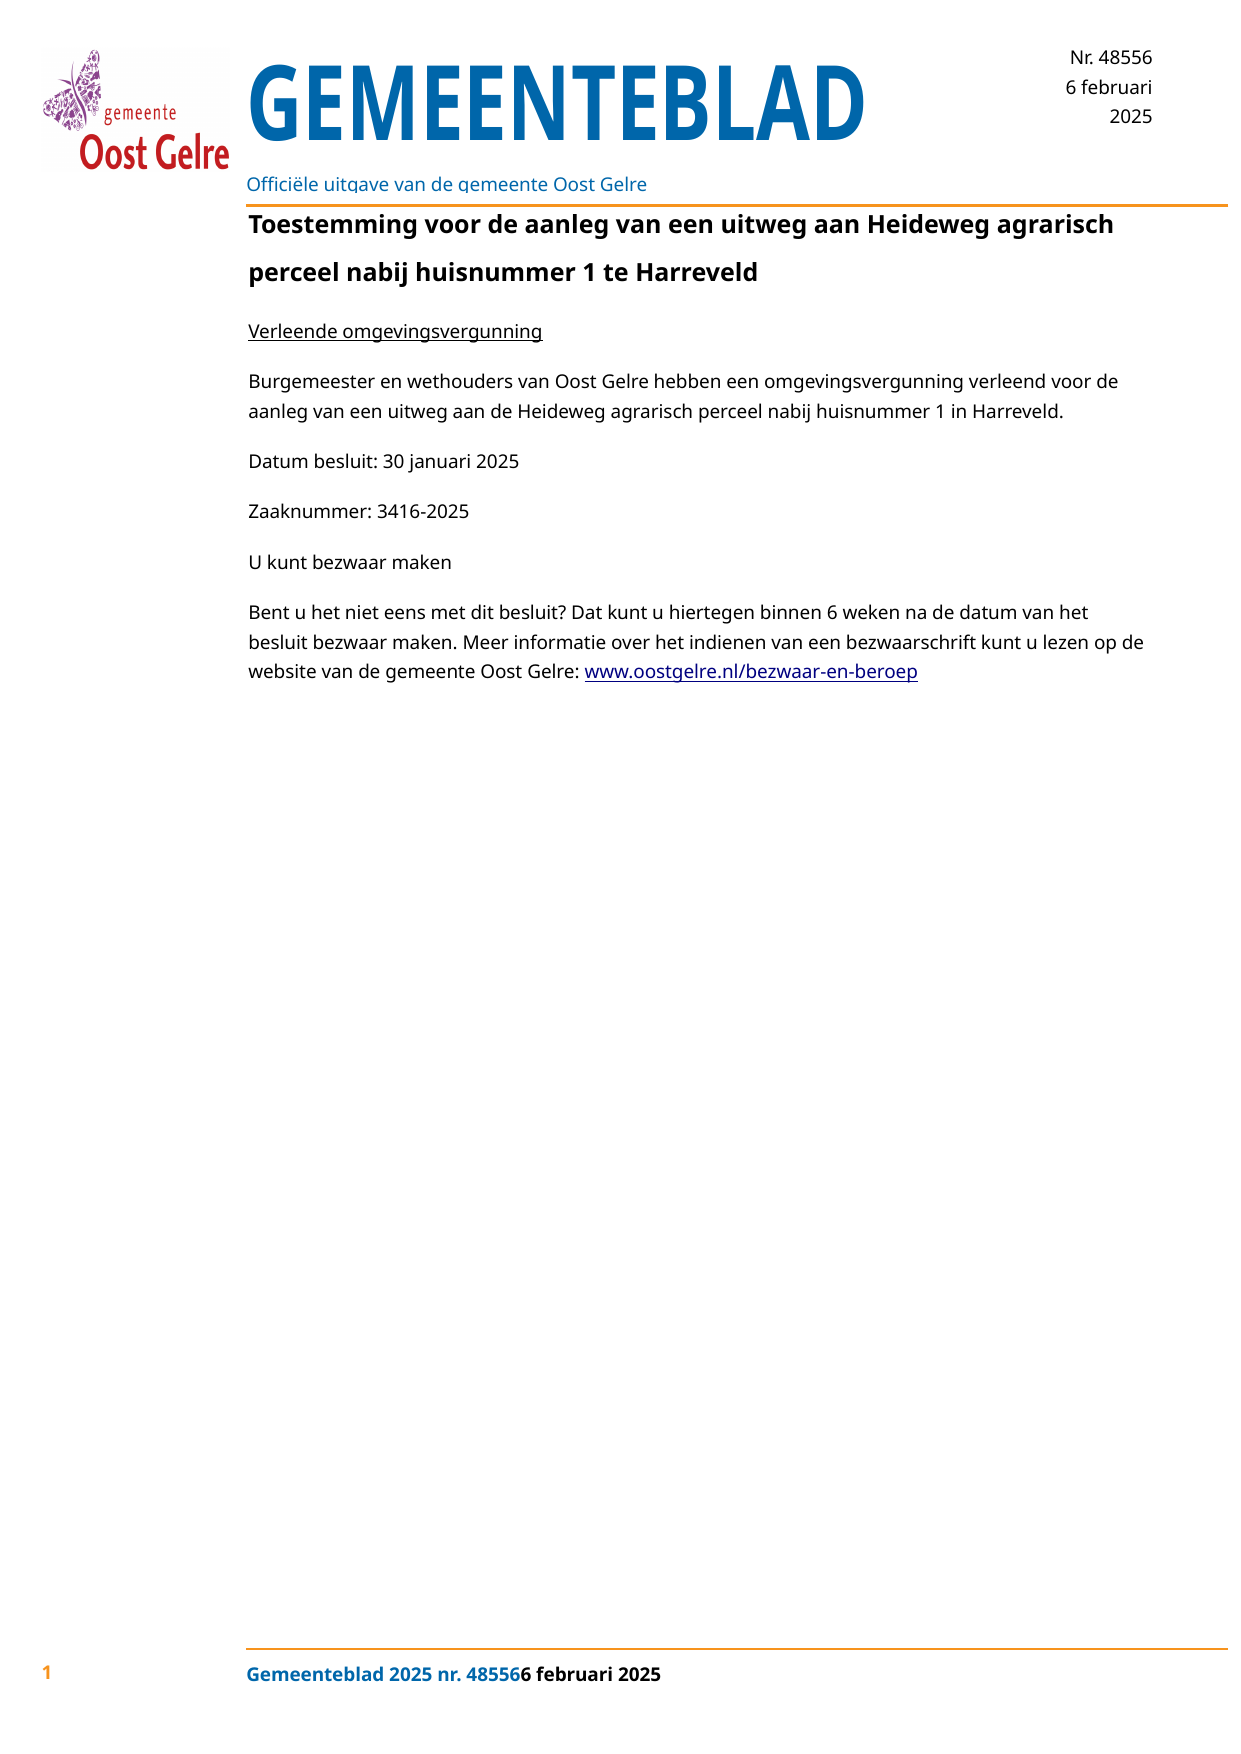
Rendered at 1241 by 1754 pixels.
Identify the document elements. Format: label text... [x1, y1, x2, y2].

text Verleende omgevingsvergunning [248, 318, 1152, 344]
text U kunt bezwaar maken [248, 549, 1152, 575]
text Burgemeester en wethouders van Oost Gelre hebben een omgevingsvergunning verleend voor de aanleg van een uitweg aan de Heideweg agrarisch perceel nabij huisnummer 1 in Harreveld. [248, 368, 1152, 424]
text Zaaknummer: 3416-2025 [248, 499, 1152, 524]
text Datum besluit: 30 januari 2025 [248, 448, 1152, 474]
picture [41, 47, 231, 172]
text Bent u het niet eens met dit besluit? Dat kunt u hiertegen binnen 6 weken na de datum van het besluit bezwaar maken. Meer informatie over het indienen van een bezwaarschrift kunt u lezen op de website van de gemeente Oost Gelre: www.oostgelre.nl/bezwaar-en-beroep [248, 599, 1152, 684]
text Toestemming voor de aanleg van een uitweg aan Heideweg agrarisch perceel nabij huisnummer 1 te Harreveld [248, 207, 1152, 288]
